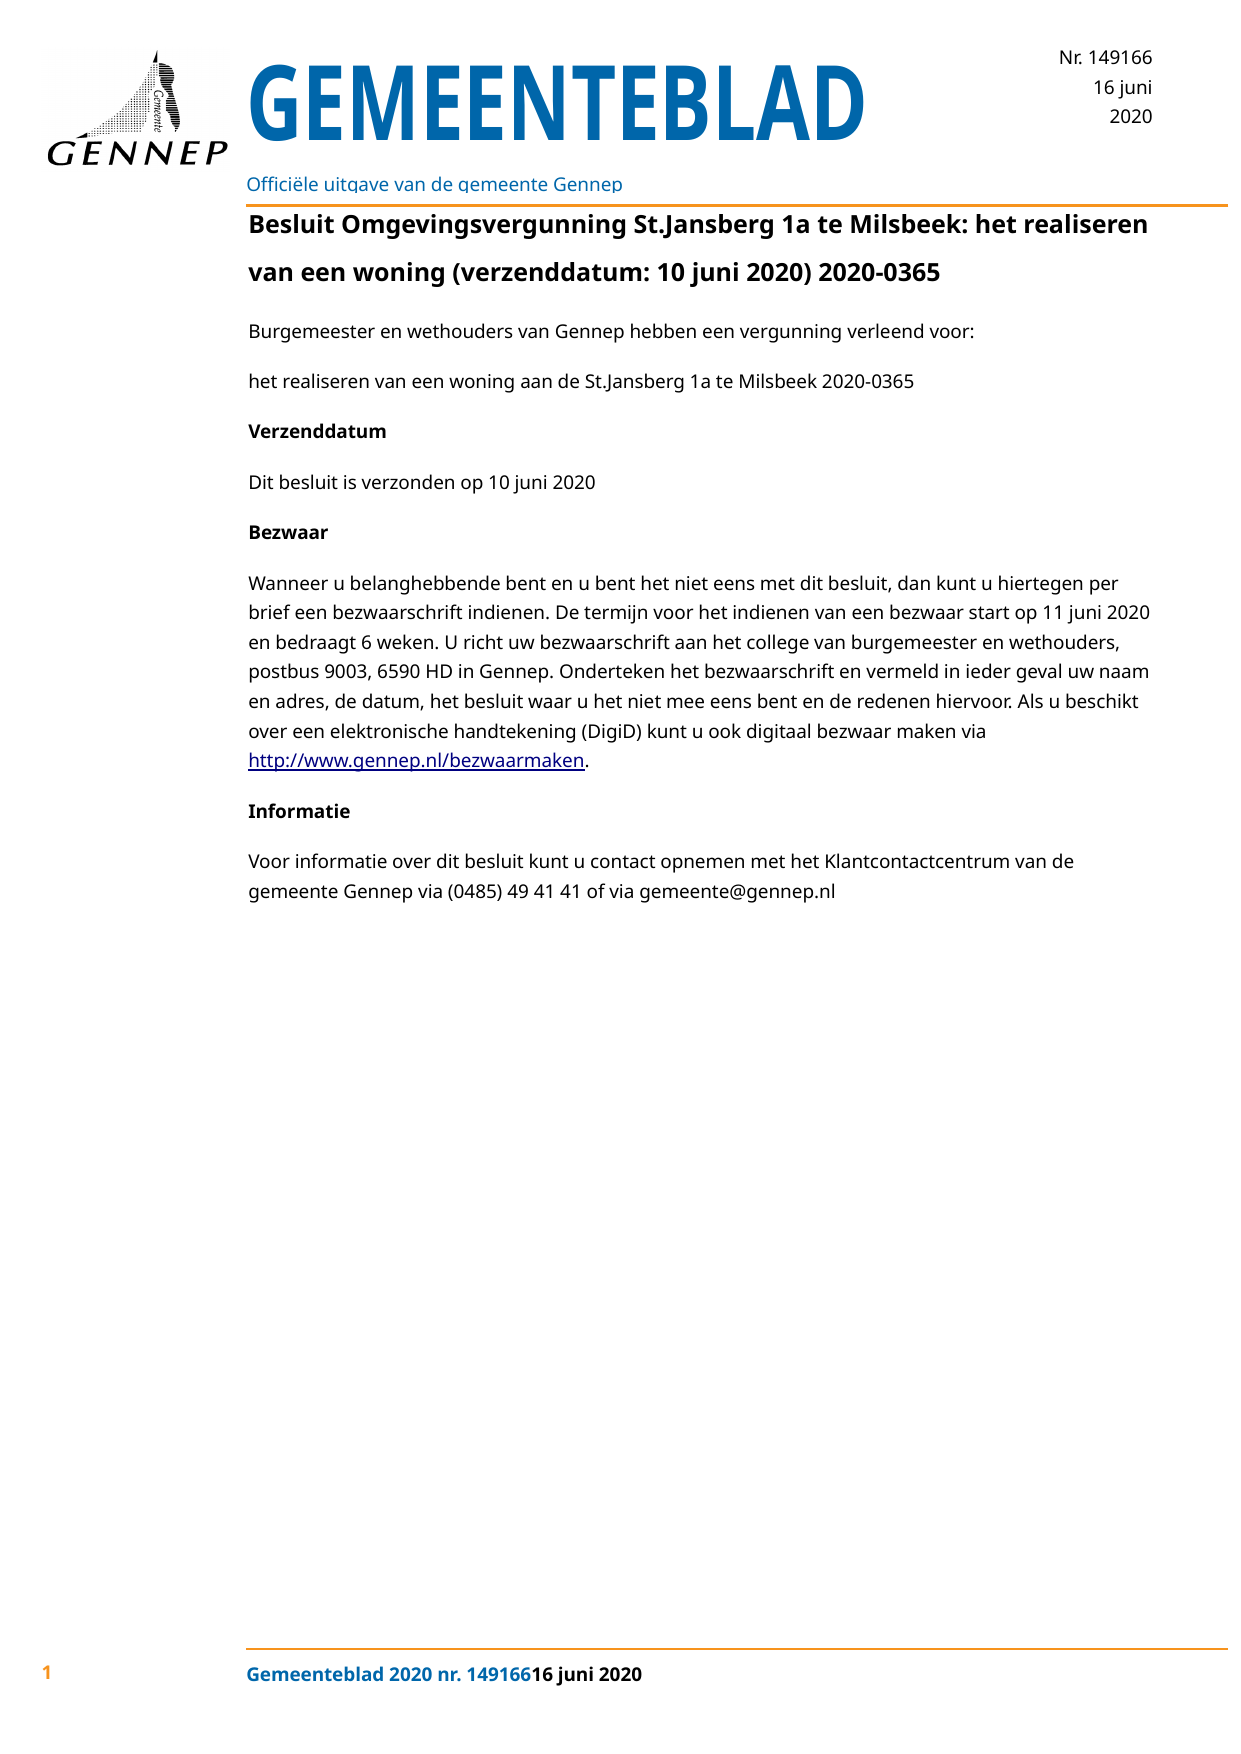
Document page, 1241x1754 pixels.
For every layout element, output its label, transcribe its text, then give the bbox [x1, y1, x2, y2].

text Besluit Omgevingsvergunning St.Jansberg 1a te Milsbeek: het realiseren van een woning (verzenddatum: 10 juni 2020) 2020-0365 [248, 207, 1152, 288]
text Burgemeester en wethouders van Gennep hebben een vergunning verleend voor: [248, 318, 1152, 344]
text het realiseren van een woning aan de St.Jansberg 1a te Milsbeek 2020-0365 [248, 368, 1152, 394]
text Wanneer u belanghebbende bent en u bent het niet eens met dit besluit, dan kunt u hiertegen per brief een bezwaarschrift indienen. De termijn voor het indienen van een bezwaar start op 11 juni 2020 en bedraagt 6 weken. U richt uw bezwaarschrift aan het college van burgemeester en wethouders, postbus 9003, 6590 HD in Gennep. Onderteken het bezwaarschrift en vermeld in ieder geval uw naam en adres, de datum, het besluit waar u het niet mee eens bent en de redenen hiervoor. Als u beschikt over een elektronische handtekening (DigiD) kunt u ook digitaal bezwaar maken via http://www.gennep.nl/bezwaarmaken. [248, 570, 1152, 773]
text Verzenddatum [248, 419, 1152, 444]
text Informatie [248, 798, 1152, 824]
text Bezwaar [248, 519, 1152, 545]
text Voor informatie over dit besluit kunt u contact opnemen met het Klantcontactcentrum van de gemeente Gennep via (0485) 49 41 41 of via gemeente@gennep.nl [248, 848, 1152, 904]
text Dit besluit is verzonden op 10 juni 2020 [248, 469, 1152, 495]
picture [41, 47, 231, 172]
